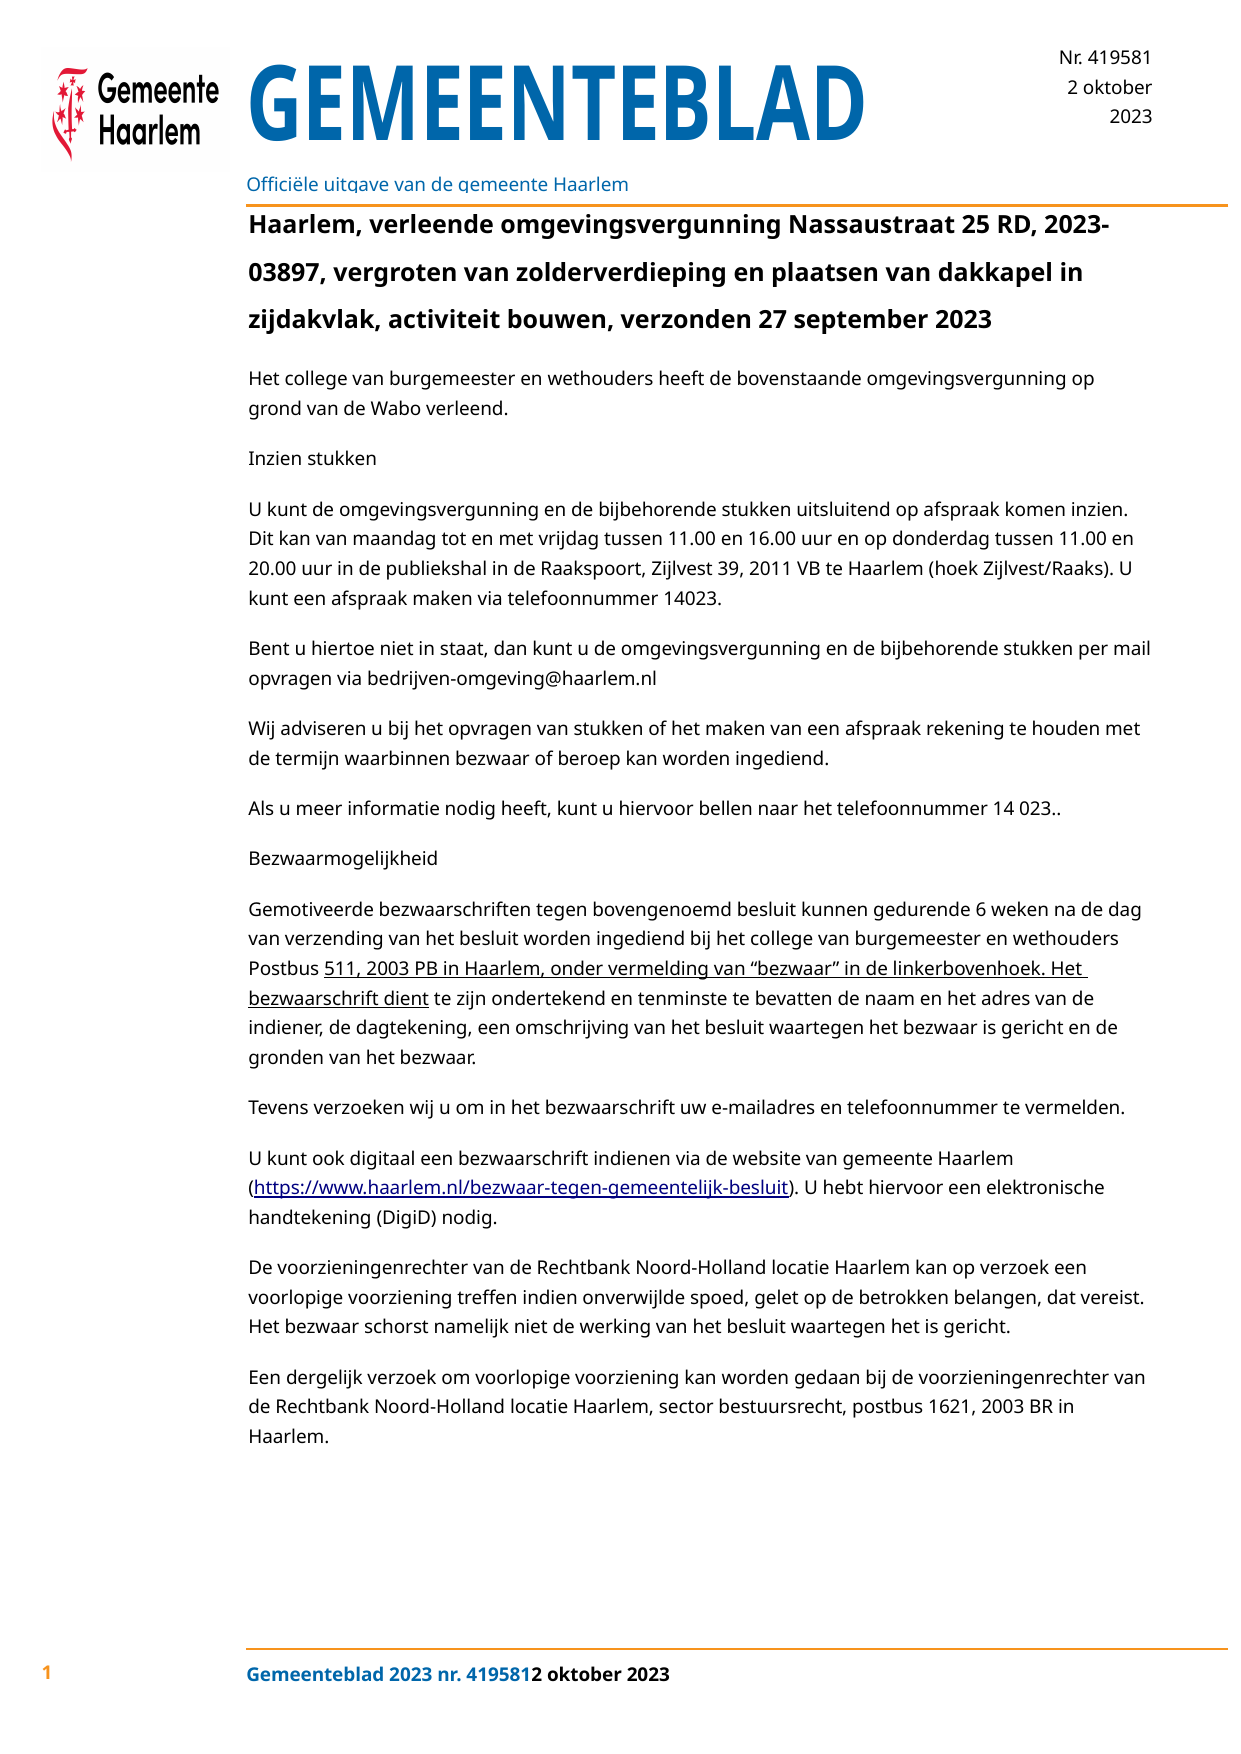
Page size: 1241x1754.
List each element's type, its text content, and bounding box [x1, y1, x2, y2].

text U kunt de omgevingsvergunning en de bijbehorende stukken uitsluitend op afspraak komen inzien. Dit kan van maandag tot en met vrijdag tussen 11.00 en 16.00 uur en op donderdag tussen 11.00 en 20.00 uur in de publiekshal in de Raakspoort, Zijlvest 39, 2011 VB te Haarlem (hoek Zijlvest/Raaks). U kunt een afspraak maken via telefoonnummer 14023. [248, 496, 1152, 610]
text Gemotiveerde bezwaarschriften tegen bovengenoemd besluit kunnen gedurende 6 weken na de dag van verzending van het besluit worden ingediend bij het college van burgemeester en wethouders Postbus 511, 2003 PB in Haarlem, onder vermelding van “bezwaar” in de linkerbovenhoek. Het bezwaarschrift dient te zijn ondertekend en tenminste te bevatten de naam en het adres van de indiener, de dagtekening, een omschrijving van het besluit waartegen het bezwaar is gericht en de gronden van het bezwaar. [248, 896, 1152, 1069]
picture [41, 47, 231, 172]
text Bezwaarmogelijkheid [248, 846, 1152, 871]
text Wij adviseren u bij het opvragen van stukken of het maken van een afspraak rekening te houden met de termijn waarbinnen bezwaar of beroep kan worden ingediend. [248, 715, 1152, 770]
text U kunt ook digitaal een bezwaarschrift indienen via de website van gemeente Haarlem (https://www.haarlem.nl/bezwaar-tegen-gemeentelijk-besluit). U hebt hiervoor een elektronische handtekening (DigiD) nodig. [248, 1145, 1152, 1229]
text Bent u hiertoe niet in staat, dan kunt u de omgevingsvergunning en de bijbehorende stukken per mail opvragen via bedrijven-omgeving@haarlem.nl [248, 635, 1152, 690]
text Tevens verzoeken wij u om in het bezwaarschrift uw e-mailadres en telefoonnummer te vermelden. [248, 1094, 1152, 1120]
text Het college van burgemeester en wethouders heeft de bovenstaande omgevingsvergunning op grond van de Wabo verleend. [248, 366, 1152, 421]
text Als u meer informatie nodig heeft, kunt u hiervoor bellen naar het telefoonnummer 14 023.. [248, 795, 1152, 821]
text Inzien stukken [248, 446, 1152, 471]
text Een dergelijk verzoek om voorlopige voorziening kan worden gedaan bij de voorzieningenrechter van de Rechtbank Noord-Holland locatie Haarlem, sector bestuursrecht, postbus 1621, 2003 BR in Haarlem. [248, 1364, 1152, 1449]
text De voorzieningenrechter van de Rechtbank Noord-Holland locatie Haarlem kan op verzoek een voorlopige voorziening treffen indien onverwijlde spoed, gelet op de betrokken belangen, dat vereist. Het bezwaar schorst namelijk niet de werking van het besluit waartegen het is gericht. [248, 1254, 1152, 1339]
text Haarlem, verleende omgevingsvergunning Nassaustraat 25 RD, 2023-03897, vergroten van zolderverdieping en plaatsen van dakkapel in zijdakvlak, activiteit bouwen, verzonden 27 september 2023 [248, 207, 1152, 336]
